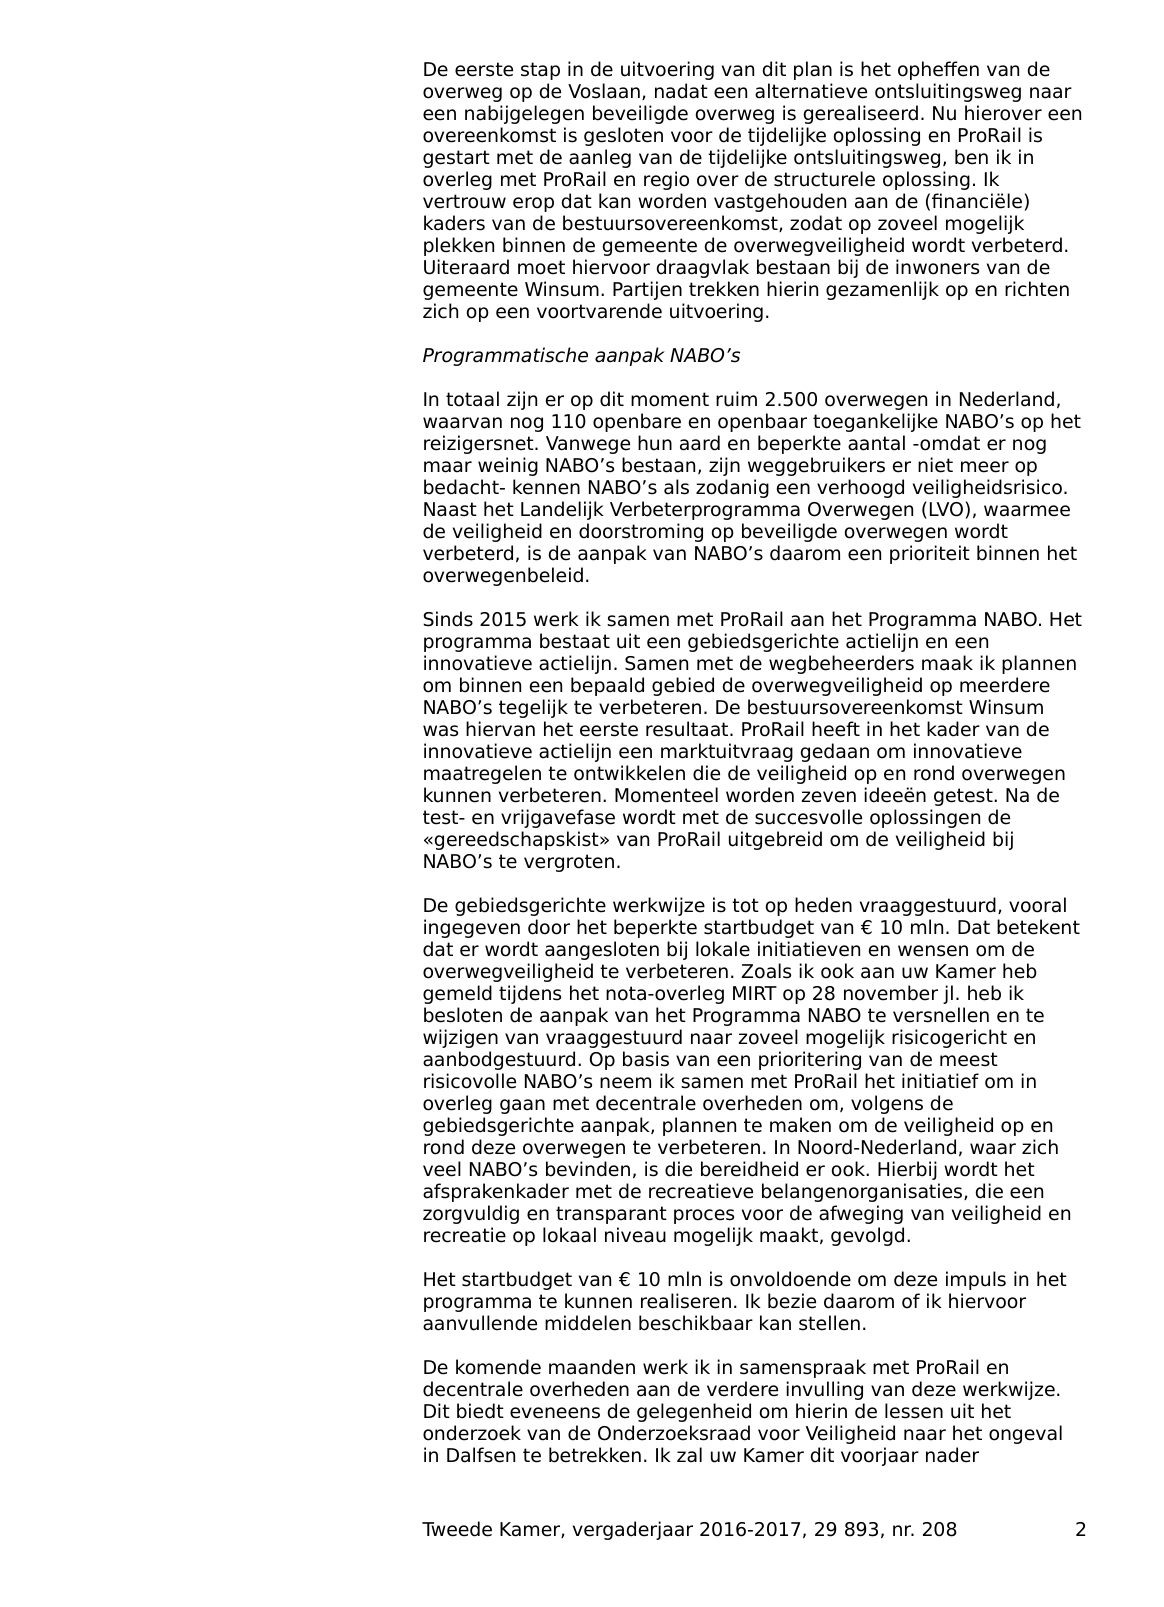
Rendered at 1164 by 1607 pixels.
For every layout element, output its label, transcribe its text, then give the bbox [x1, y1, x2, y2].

text De komende maanden werk ik in samenspraak met ProRail en decentrale overheden aan de verdere invulling van deze werkwijze. Dit biedt eveneens de gelegenheid om hierin de lessen uit het onderzoek van de Onderzoeksraad voor Veiligheid naar het ongeval in Dalfsen te betrekken. Ik zal uw Kamer dit voorjaar nader [422, 1357, 1087, 1467]
text In totaal zijn er op dit moment ruim 2.500 overwegen in Nederland, waarvan nog 110 openbare en openbaar toegankelijke NABO’s op het reizigersnet. Vanwege hun aard en beperkte aantal -omdat er nog maar weinig NABO’s bestaan, zijn weggebruikers er niet meer op bedacht- kennen NABO’s als zodanig een verhoogd veiligheidsrisico. Naast het Landelijk Verbeterprogramma Overwegen (LVO), waarmee de veiligheid en doorstroming op beveiligde overwegen wordt verbeterd, is de aanpak van NABO’s daarom een prioriteit binnen het overwegenbeleid. [422, 389, 1087, 587]
text Het startbudget van € 10 mln is onvoldoende om deze impuls in het programma te kunnen realiseren. Ik bezie daarom of ik hiervoor aanvullende middelen beschikbaar kan stellen. [422, 1269, 1087, 1335]
subtitle Programmatische aanpak NABO’s [422, 345, 1087, 367]
text De eerste stap in de uitvoering van dit plan is het opheffen van de overweg op de Voslaan, nadat een alternatieve ontsluitingsweg naar een nabijgelegen beveiligde overweg is gerealiseerd. Nu hierover een overeenkomst is gesloten voor de tijdelijke oplossing en ProRail is gestart met de aanleg van de tijdelijke ontsluitingsweg, ben ik in overleg met ProRail en regio over de structurele oplossing. Ik vertrouw erop dat kan worden vastgehouden aan de (financiële) kaders van de bestuursovereenkomst, zodat op zoveel mogelijk plekken binnen de gemeente de overwegveiligheid wordt verbeterd. Uiteraard moet hiervoor draagvlak bestaan bij de inwoners van de gemeente Winsum. Partijen trekken hierin gezamenlijk op en richten zich op een voortvarende uitvoering. [422, 59, 1087, 323]
text De gebiedsgerichte werkwijze is tot op heden vraaggestuurd, vooral ingegeven door het beperkte startbudget van € 10 mln. Dat betekent dat er wordt aangesloten bij lokale initiatieven en wensen om de overwegveiligheid te verbeteren. Zoals ik ook aan uw Kamer heb gemeld tijdens het nota-overleg MIRT op 28 november jl. heb ik besloten de aanpak van het Programma NABO te versnellen en te wijzigen van vraaggestuurd naar zoveel mogelijk risicogericht en aanbodgestuurd. Op basis van een prioritering van de meest risicovolle NABO’s neem ik samen met ProRail het initiatief om in overleg gaan met decentrale overheden om, volgens de gebiedsgerichte aanpak, plannen te maken om de veiligheid op en rond deze overwegen te verbeteren. In Noord-Nederland, waar zich veel NABO’s bevinden, is die bereidheid er ook. Hierbij wordt het afsprakenkader met de recreatieve belangenorganisaties, die een zorgvuldig en transparant proces voor de afweging van veiligheid en recreatie op lokaal niveau mogelijk maakt, gevolgd. [422, 895, 1087, 1247]
text Sinds 2015 werk ik samen met ProRail aan het Programma NABO. Het programma bestaat uit een gebiedsgerichte actielijn en een innovatieve actielijn. Samen met de wegbeheerders maak ik plannen om binnen een bepaald gebied de overwegveiligheid op meerdere NABO’s tegelijk te verbeteren. De bestuursovereenkomst Winsum was hiervan het eerste resultaat. ProRail heeft in het kader van de innovatieve actielijn een marktuitvraag gedaan om innovatieve maatregelen te ontwikkelen die de veiligheid op en rond overwegen kunnen verbeteren. Momenteel worden zeven ideeën getest. Na de test- en vrijgavefase wordt met de succesvolle oplossingen de «gereedschapskist» van ProRail uitgebreid om de veiligheid bij NABO’s te vergroten. [422, 609, 1087, 873]
